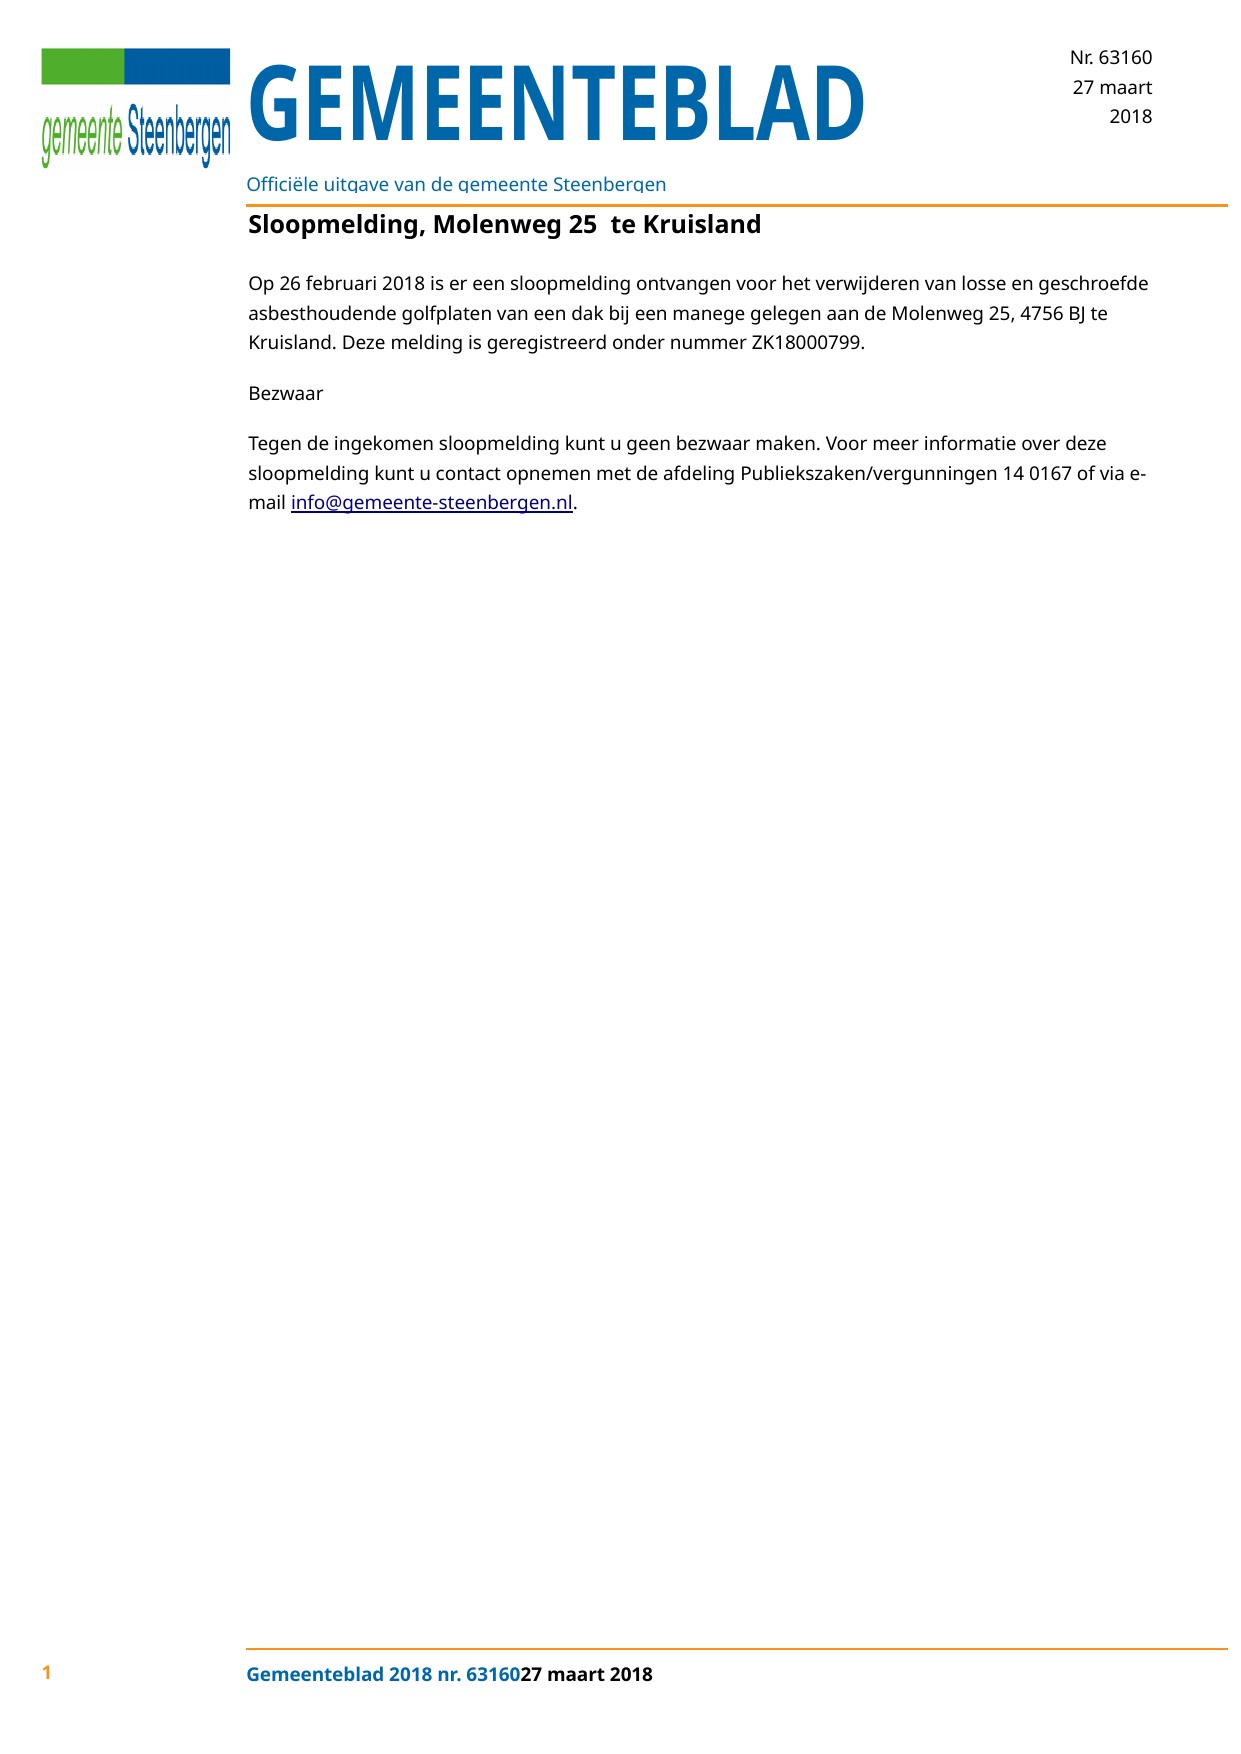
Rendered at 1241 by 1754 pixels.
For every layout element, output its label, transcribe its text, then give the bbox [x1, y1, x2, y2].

text Bezwaar [248, 380, 1152, 406]
text Op 26 februari 2018 is er een sloopmelding ontvangen voor het verwijderen van losse en geschroefde asbesthoudende golfplaten van een dak bij een manege gelegen aan de Molenweg 25, 4756 BJ te Kruisland. Deze melding is geregistreerd onder nummer ZK18000799. [248, 270, 1152, 355]
picture [41, 47, 231, 172]
text Sloopmelding, Molenweg 25 te Kruisland [248, 207, 1152, 241]
text Tegen de ingekomen sloopmelding kunt u geen bezwaar maken. Voor meer informatie over deze sloopmelding kunt u contact opnemen met de afdeling Publiekszaken/vergunningen 14 0167 of via e-mail info@gemeente-steenbergen.nl. [248, 430, 1152, 515]
